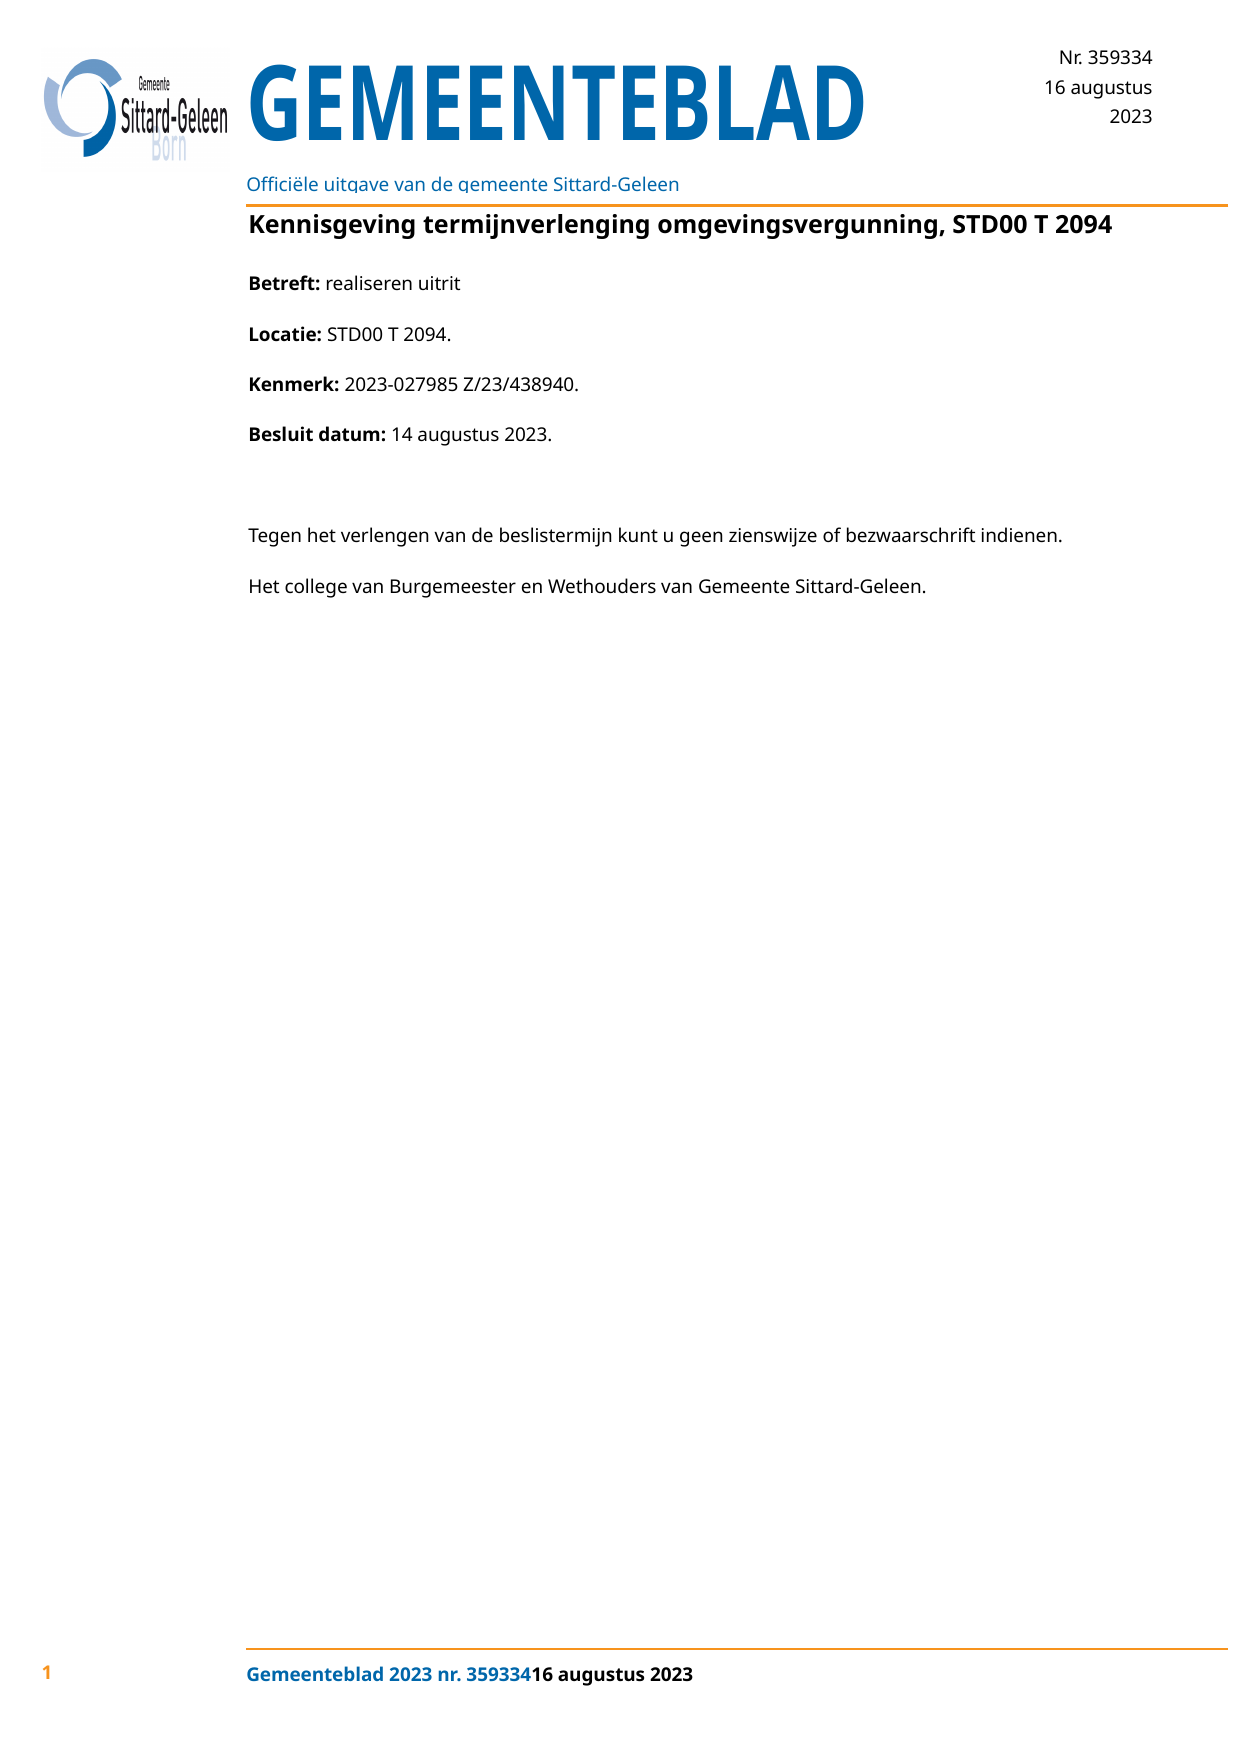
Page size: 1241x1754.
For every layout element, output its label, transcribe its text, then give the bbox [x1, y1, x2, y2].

text Besluit datum: 14 augustus 2023. [248, 422, 1152, 447]
picture [41, 47, 231, 172]
text Het college van Burgemeester en Wethouders van Gemeente Sittard-Geleen. [248, 573, 1152, 598]
text Kennisgeving termijnverlenging omgevingsvergunning, STD00 T 2094 [248, 207, 1152, 241]
text Tegen het verlengen van de beslistermijn kunt u geen zienswijze of bezwaarschrift indienen. [248, 522, 1152, 548]
text Betreft: realiseren uitrit [248, 270, 1152, 296]
text Locatie: STD00 T 2094. [248, 321, 1152, 346]
text Kenmerk: 2023-027985 Z/23/438940. [248, 371, 1152, 397]
